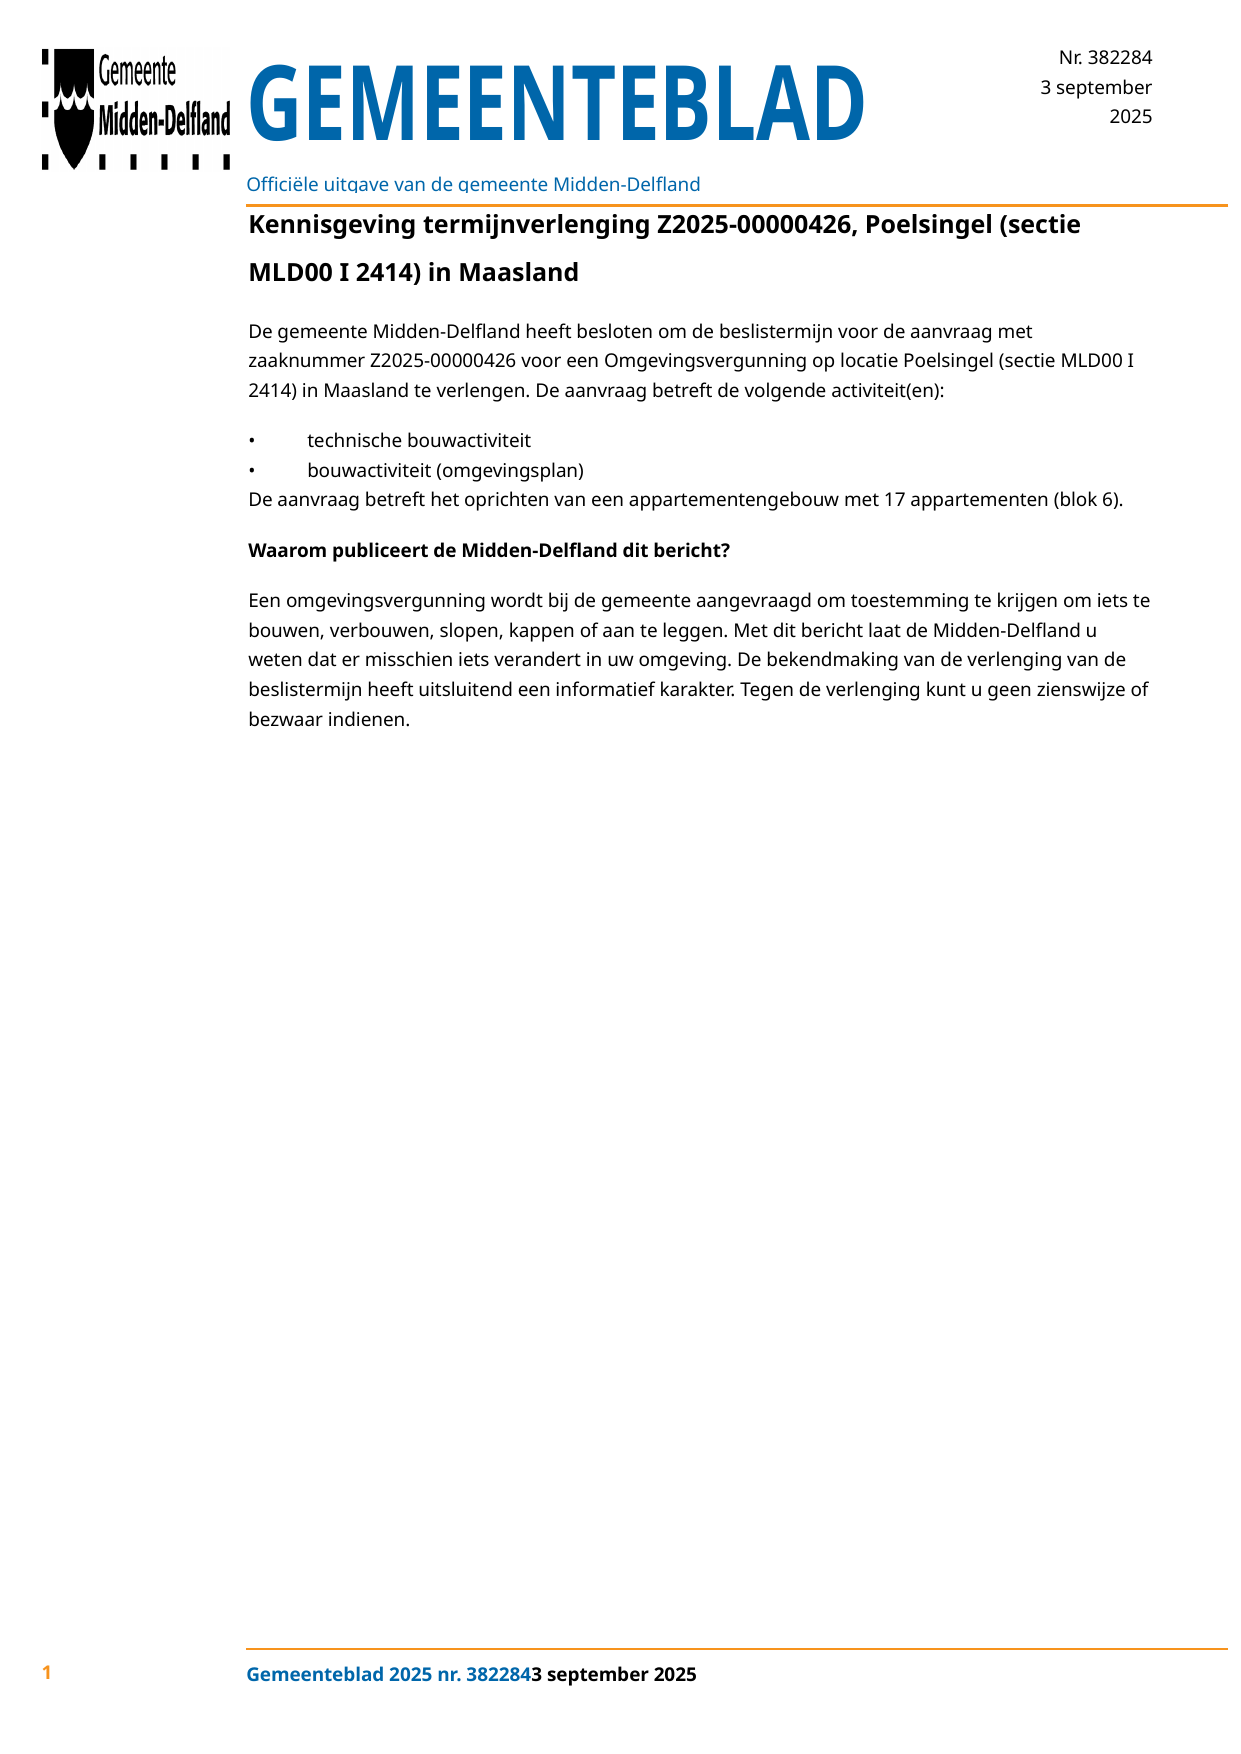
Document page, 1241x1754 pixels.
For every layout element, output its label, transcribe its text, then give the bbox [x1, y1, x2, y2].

text De gemeente Midden-Delfland heeft besloten om de beslistermijn voor de aanvraag met zaaknummer Z2025-00000426 voor een Omgevingsvergunning op locatie Poelsingel (sectie MLD00 I 2414) in Maasland te verlengen. De aanvraag betreft de volgende activiteit(en): [248, 318, 1152, 403]
text Een omgevingsvergunning wordt bij de gemeente aangevraagd om toestemming te krijgen om iets te bouwen, verbouwen, slopen, kappen of aan te leggen. Met dit bericht laat de Midden-Delfland u weten dat er misschien iets verandert in uw omgeving. De bekendmaking van de verlenging van de beslistermijn heeft uitsluitend een informatief karakter. Tegen de verlenging kunt u geen zienswijze of bezwaar indienen. [248, 587, 1152, 732]
list technische bouwactiviteit [248, 427, 1152, 453]
text Waarom publiceert de Midden-Delfland dit bericht? [248, 537, 1152, 563]
text Kennisgeving termijnverlenging Z2025-00000426, Poelsingel (sectie MLD00 I 2414) in Maasland [248, 207, 1152, 288]
picture [41, 47, 231, 172]
list bouwactiviteit (omgevingsplan) [248, 457, 1152, 483]
text De aanvraag betreft het oprichten van een appartementengebouw met 17 appartementen (blok 6). [248, 487, 1152, 512]
